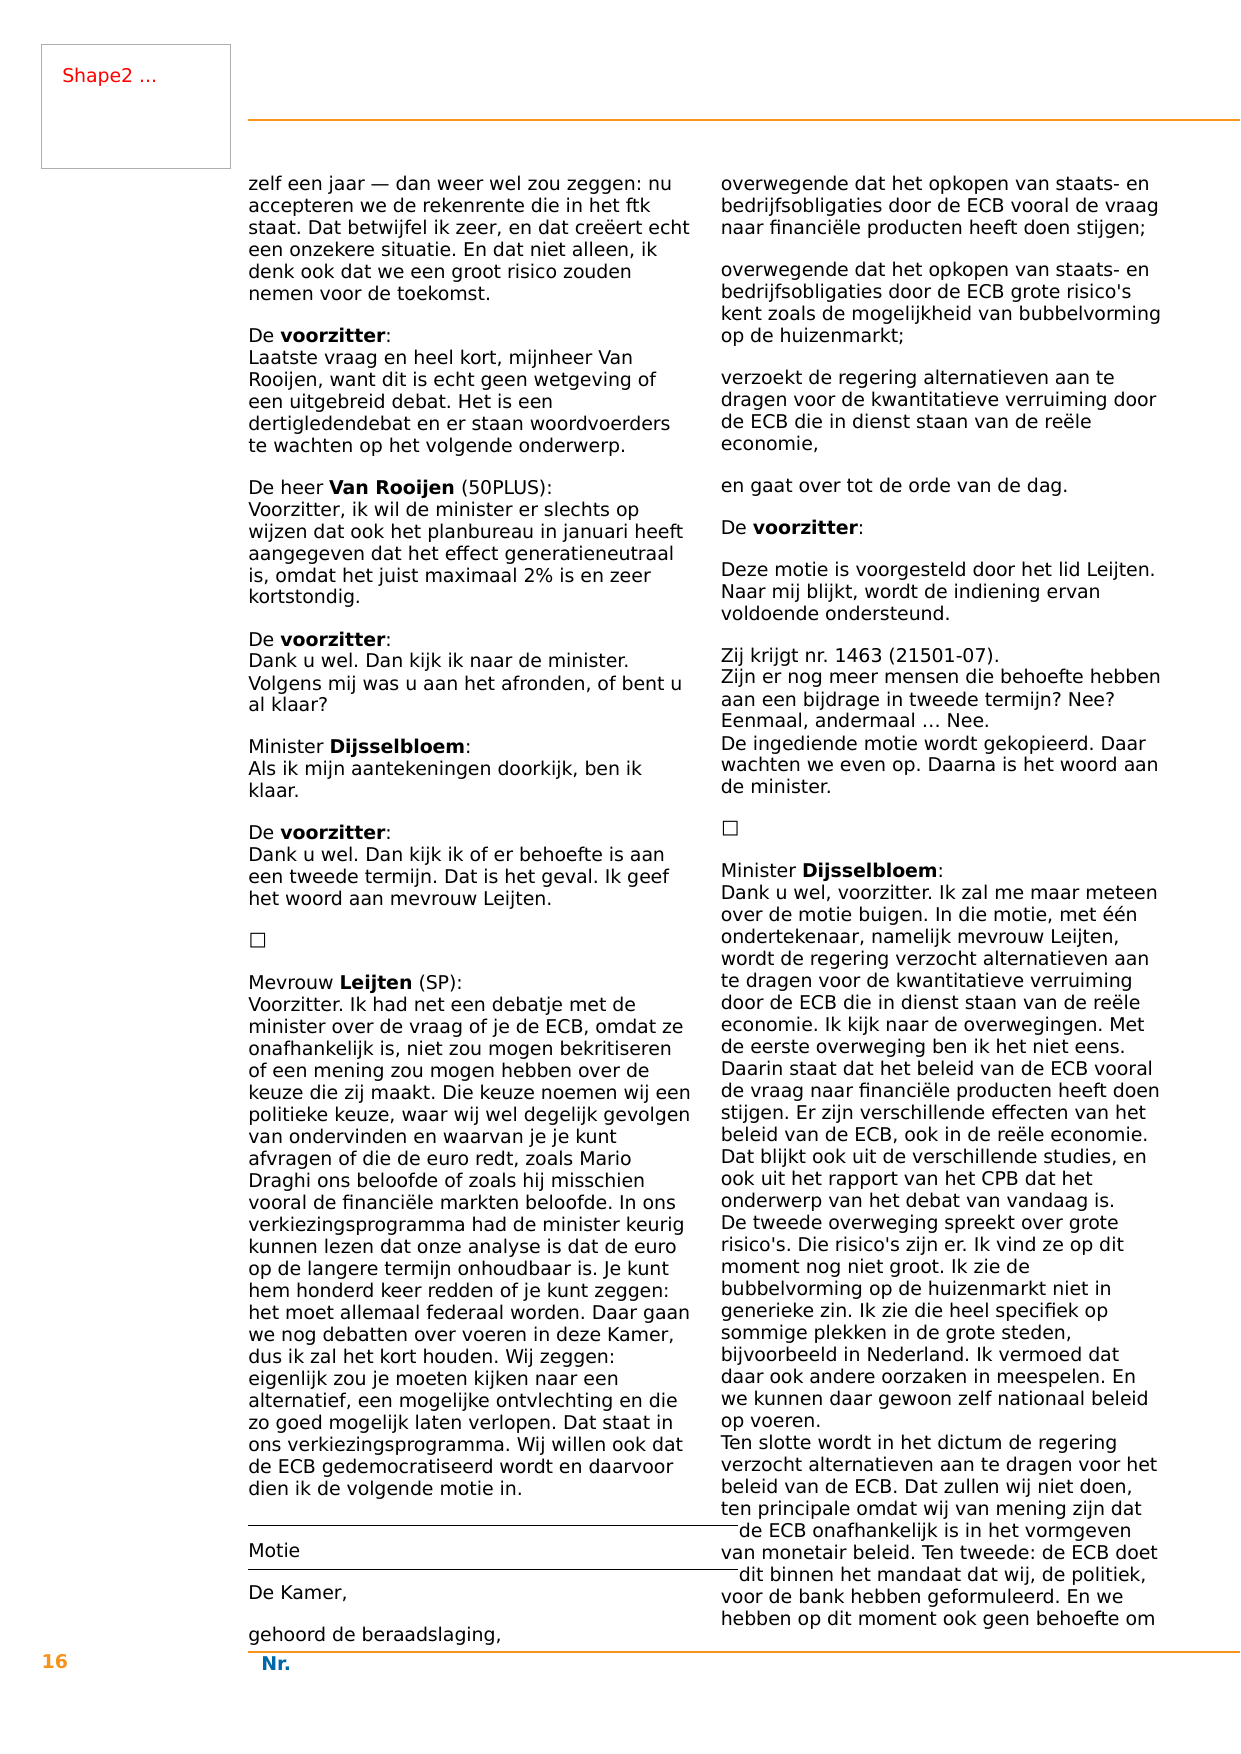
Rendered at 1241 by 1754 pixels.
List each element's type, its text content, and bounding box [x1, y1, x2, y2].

text gehoord de beraadslaging, [248, 1623, 691, 1646]
text Mevrouw Leijten (SP): [248, 972, 691, 994]
text De heer Van Rooijen (50PLUS): [248, 477, 691, 498]
text De tweede overweging spreekt over grote risico's. Die risico's zijn er. Ik vind ze op dit moment nog niet groot. Ik zie de bubbelvorming op de huizenmarkt niet in generieke zin. Ik zie die heel specifiek op sommige plekken in de grote steden, bijvoorbeeld in Nederland. Ik vermoed dat daar ook andere oorzaken in meespelen. En we kunnen daar gewoon zelf nationaal beleid op voeren. [721, 1212, 1163, 1432]
text Minister Dijsselbloem: [721, 860, 1163, 882]
text ⬜ [248, 930, 691, 952]
text Voorzitter, ik wil de minister er slechts op wijzen dat ook het planbureau in januari heeft aangegeven dat het effect generatieneutraal is, omdat het juist maximaal 2% is en zeer kortstondig. [248, 498, 691, 608]
text zelf een jaar — dan weer wel zou zeggen: nu accepteren we de rekenrente die in het ftk staat. Dat betwijfel ik zeer, en dat creëert echt een onzekere situatie. En dat niet alleen, ik denk ook dat we een groot risico zouden nemen voor de toekomst. [248, 173, 691, 305]
text Als ik mijn aantekeningen doorkijk, ben ik klaar. [248, 758, 691, 802]
text De voorzitter: [248, 325, 691, 347]
text De ingediende motie wordt gekopieerd. Daar wachten we even op. Daarna is het woord aan de minister. [721, 732, 1163, 798]
text De voorzitter: [248, 822, 691, 844]
text Minister Dijsselbloem: [248, 736, 691, 758]
text Dank u wel. Dan kijk ik of er behoefte is aan een tweede termijn. Dat is het geval. Ik geef het woord aan mevrouw Leijten. [248, 844, 691, 910]
text De voorzitter: [721, 517, 1163, 538]
text Zijn er nog meer mensen die behoefte hebben aan een bijdrage in tweede termijn? Nee? Eenmaal, andermaal … Nee. [721, 666, 1163, 732]
text overwegende dat het opkopen van staats- en bedrijfsobligaties door de ECB vooral de vraag naar financiële producten heeft doen stijgen; [721, 173, 1163, 239]
text Deze motie is voorgesteld door het lid Leijten. Naar mij blijkt, wordt de indiening ervan voldoende ondersteund. [721, 558, 1163, 624]
text Motie [248, 1539, 691, 1562]
text Ten slotte wordt in het dictum de regering verzocht alternatieven aan te dragen voor het beleid van de ECB. Dat zullen wij niet doen, ten principale omdat wij van mening zijn dat de ECB onafhankelijk is in het vormgeven van monetair beleid. Ten tweede: de ECB doet dit binnen het mandaat dat wij, de politiek, voor de bank hebben geformuleerd. En we hebben op dit moment ook geen behoefte om [721, 1432, 1163, 1629]
text Zij krijgt nr. 1463 (21501-07). [721, 644, 1163, 666]
text De voorzitter: [248, 628, 691, 650]
text De Kamer, [248, 1582, 691, 1603]
text Laatste vraag en heel kort, mijnheer Van Rooijen, want dit is echt geen wetgeving of een uitgebreid debat. Het is een dertigledendebat en er staan woordvoerders te wachten op het volgende onderwerp. [248, 347, 691, 457]
text verzoekt de regering alternatieven aan te dragen voor de kwantitatieve verruiming door de ECB die in dienst staan van de reële economie, [721, 367, 1163, 454]
text Dank u wel, voorzitter. Ik zal me maar meteen over de motie buigen. In die motie, met één ondertekenaar, namelijk mevrouw Leijten, wordt de regering verzocht alternatieven aan te dragen voor de kwantitatieve verruiming door de ECB die in dienst staan van de reële economie. Ik kijk naar de overwegingen. Met de eerste overweging ben ik het niet eens. Daarin staat dat het beleid van de ECB vooral de vraag naar financiële producten heeft doen stijgen. Er zijn verschillende effecten van het beleid van de ECB, ook in de reële economie. Dat blijkt ook uit de verschillende studies, en ook uit het rapport van het CPB dat het onderwerp van het debat van vandaag is. [721, 882, 1163, 1212]
text ⬜ [721, 818, 1163, 840]
text Dank u wel. Dan kijk ik naar de minister. Volgens mij was u aan het afronden, of bent u al klaar? [248, 650, 691, 716]
text Voorzitter. Ik had net een debatje met de minister over de vraag of je de ECB, omdat ze onafhankelijk is, niet zou mogen bekritiseren of een mening zou mogen hebben over de keuze die zij maakt. Die keuze noemen wij een politieke keuze, waar wij wel degelijk gevolgen van ondervinden en waarvan je je kunt afvragen of die de euro redt, zoals Mario Draghi ons beloofde of zoals hij misschien vooral de financiële markten beloofde. In ons verkiezingsprogramma had de minister keurig kunnen lezen dat onze analyse is dat de euro op de langere termijn onhoudbaar is. Je kunt hem honderd keer redden of je kunt zeggen: het moet allemaal federaal worden. Daar gaan we nog debatten over voeren in deze Kamer, dus ik zal het kort houden. Wij zeggen: eigenlijk zou je moeten kijken naar een alternatief, een mogelijke ontvlechting en die zo goed mogelijk laten verlopen. Dat staat in ons verkiezingsprogramma. Wij willen ook dat de ECB gedemocratiseerd wordt en daarvoor dien ik de volgende motie in. [248, 994, 691, 1500]
text en gaat over tot de orde van de dag. [721, 474, 1163, 497]
text overwegende dat het opkopen van staats- en bedrijfsobligaties door de ECB grote risico's kent zoals de mogelijkheid van bubbelvorming op de huizenmarkt; [721, 259, 1163, 347]
